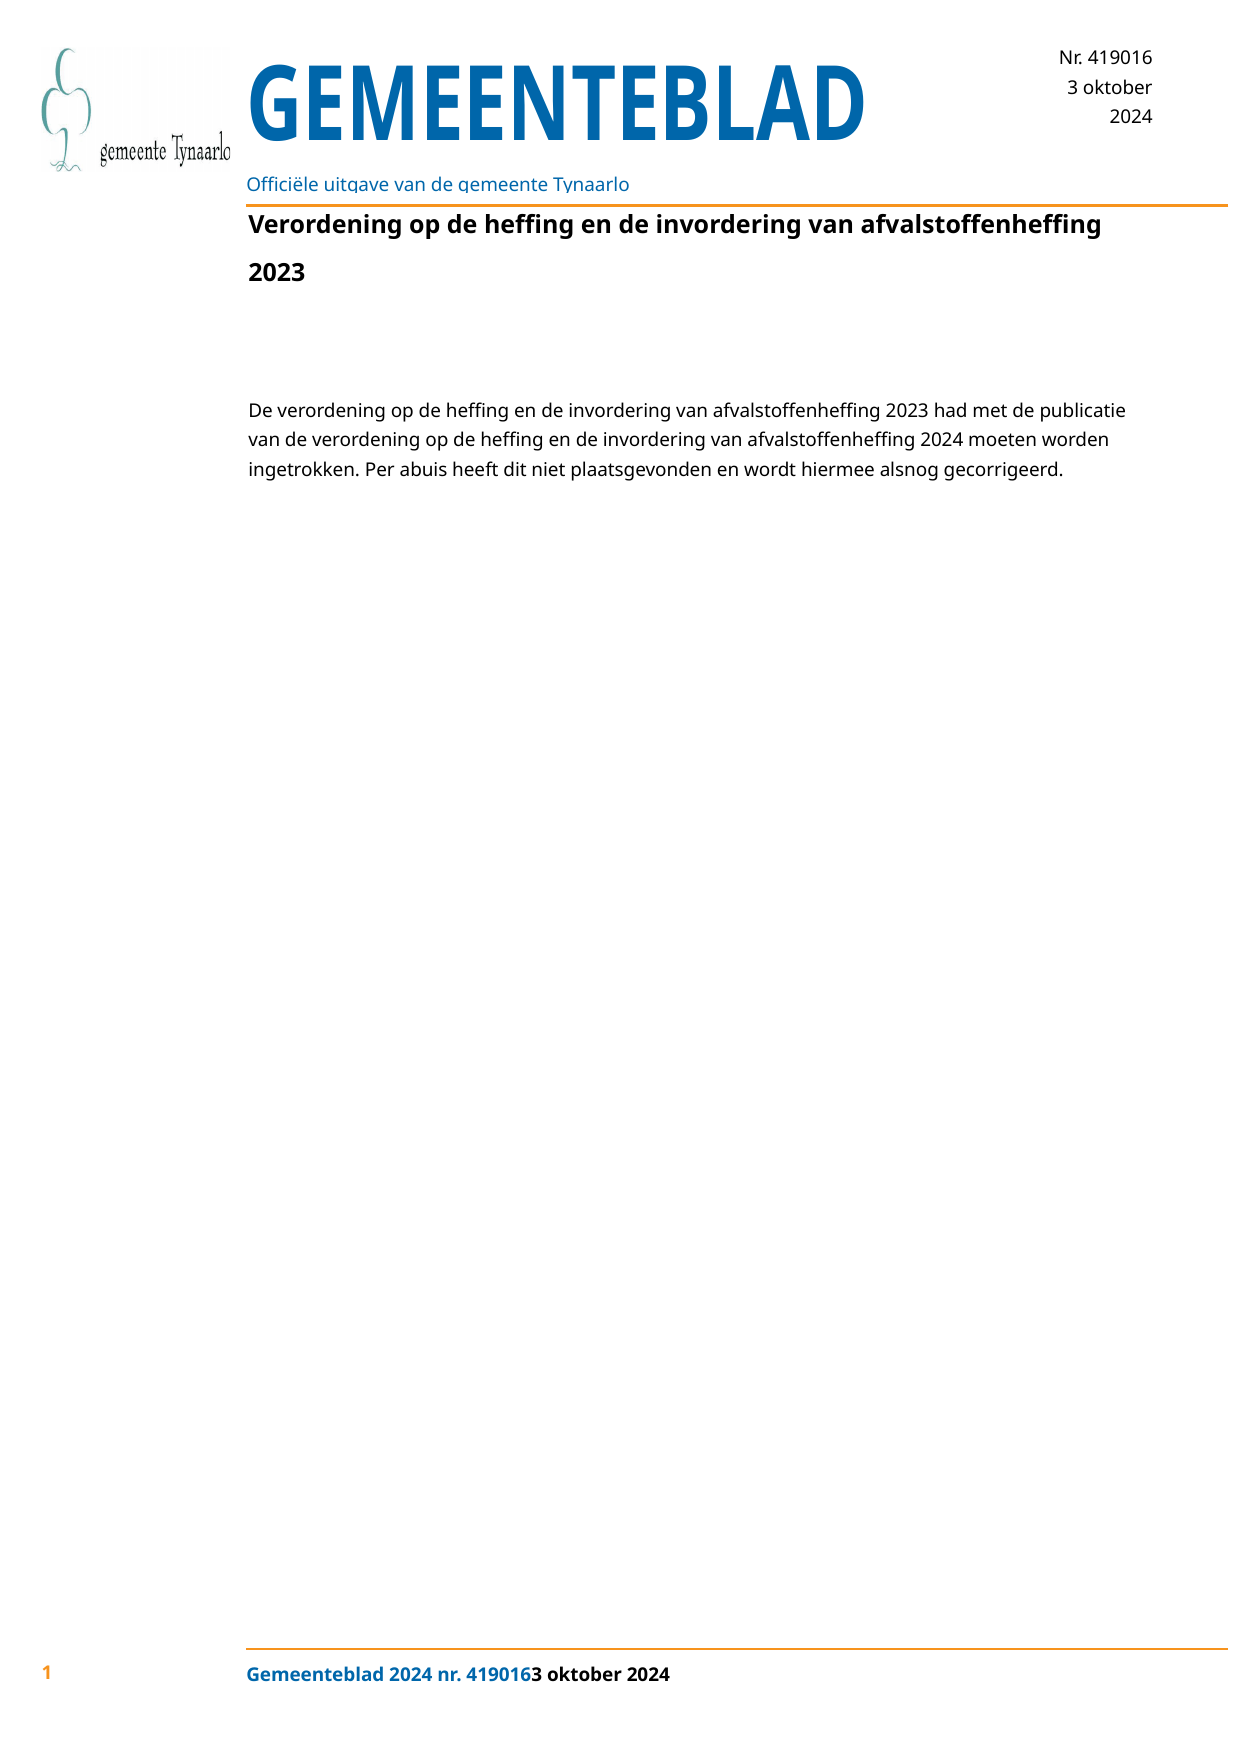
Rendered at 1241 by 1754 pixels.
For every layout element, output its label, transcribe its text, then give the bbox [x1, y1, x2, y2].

text Verordening op de heffing en de invordering van afvalstoffenheffing 2023 [248, 207, 1152, 288]
picture [41, 47, 231, 172]
text De verordening op de heffing en de invordering van afvalstoffenheffing 2023 had met de publicatie van de verordening op de heffing en de invordering van afvalstoffenheffing 2024 moeten worden ingetrokken. Per abuis heeft dit niet plaatsgevonden en wordt hiermee alsnog gecorrigeerd. [248, 397, 1152, 482]
